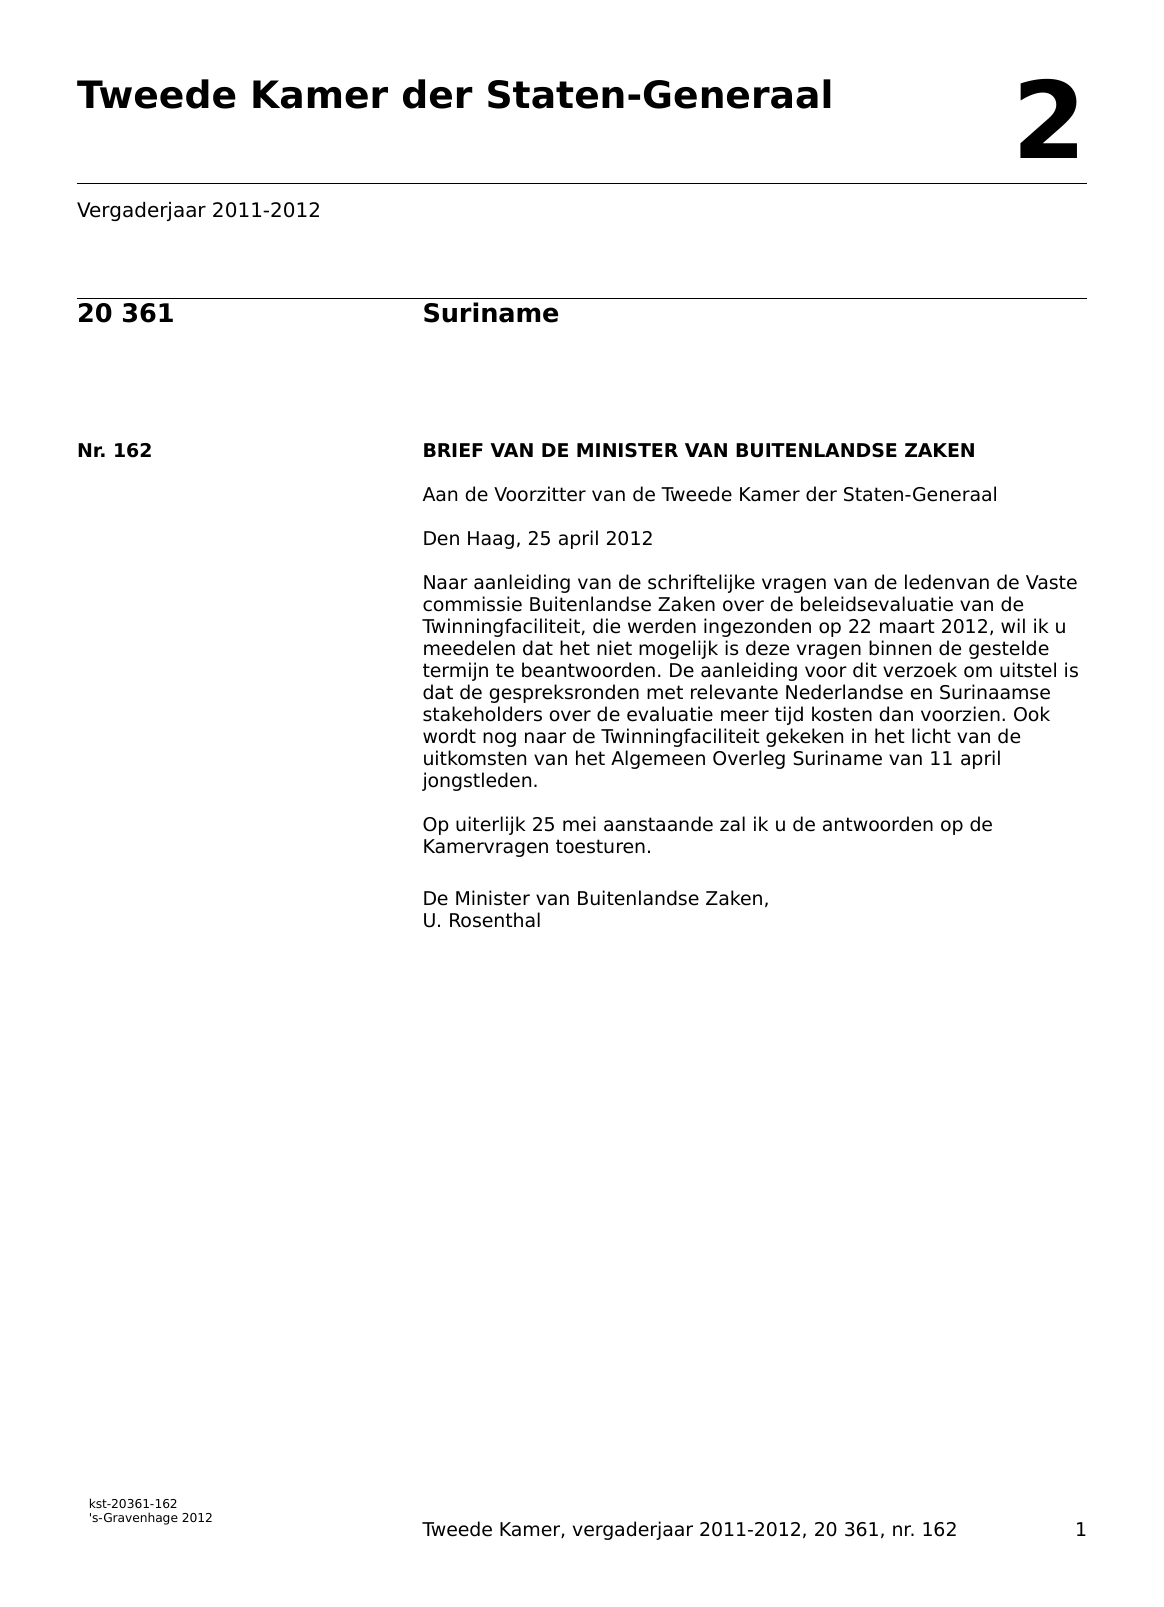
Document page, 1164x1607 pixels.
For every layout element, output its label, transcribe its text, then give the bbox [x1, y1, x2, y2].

table_cell Vergaderjaar 2011-2012 [77, 184, 1087, 298]
text Aan de Voorzitter van de Tweede Kamer der Staten-Generaal [422, 484, 1087, 506]
text Den Haag, 25 april 2012 [422, 528, 1087, 550]
text kst-20361-162 [88, 1497, 323, 1511]
text Op uiterlijk 25 mei aanstaande zal ik u de antwoorden op de Kamervragen toesturen. [422, 814, 1087, 858]
subtitle 20 361 Suriname [77, 299, 1087, 329]
text 's-Gravenhage 2012 [88, 1511, 323, 1525]
table_header 2 [886, 59, 1087, 183]
subtitle Nr. 162 BRIEF VAN DE MINISTER VAN BUITENLANDSE ZAKEN [77, 440, 1087, 462]
text De Minister van Buitenlandse Zaken, U. Rosenthal [422, 888, 1087, 932]
text Naar aanleiding van de schriftelijke vragen van de ledenvan de Vaste commissie Buitenlandse Zaken over de beleidsevaluatie van de Twinningfaciliteit, die werden ingezonden op 22 maart 2012, wil ik u meedelen dat het niet mogelijk is deze vragen binnen de gestelde termijn te beantwoorden. De aanleiding voor dit verzoek om uitstel is dat de gespreksronden met relevante Nederlandse en Surinaamse stakeholders over de evaluatie meer tijd kosten dan voorzien. Ook wordt nog naar de Twinningfaciliteit gekeken in het licht van de uitkomsten van het Algemeen Overleg Suriname van 11 april jongstleden. [422, 572, 1087, 792]
table_header Tweede Kamer der Staten-Generaal [77, 59, 886, 183]
